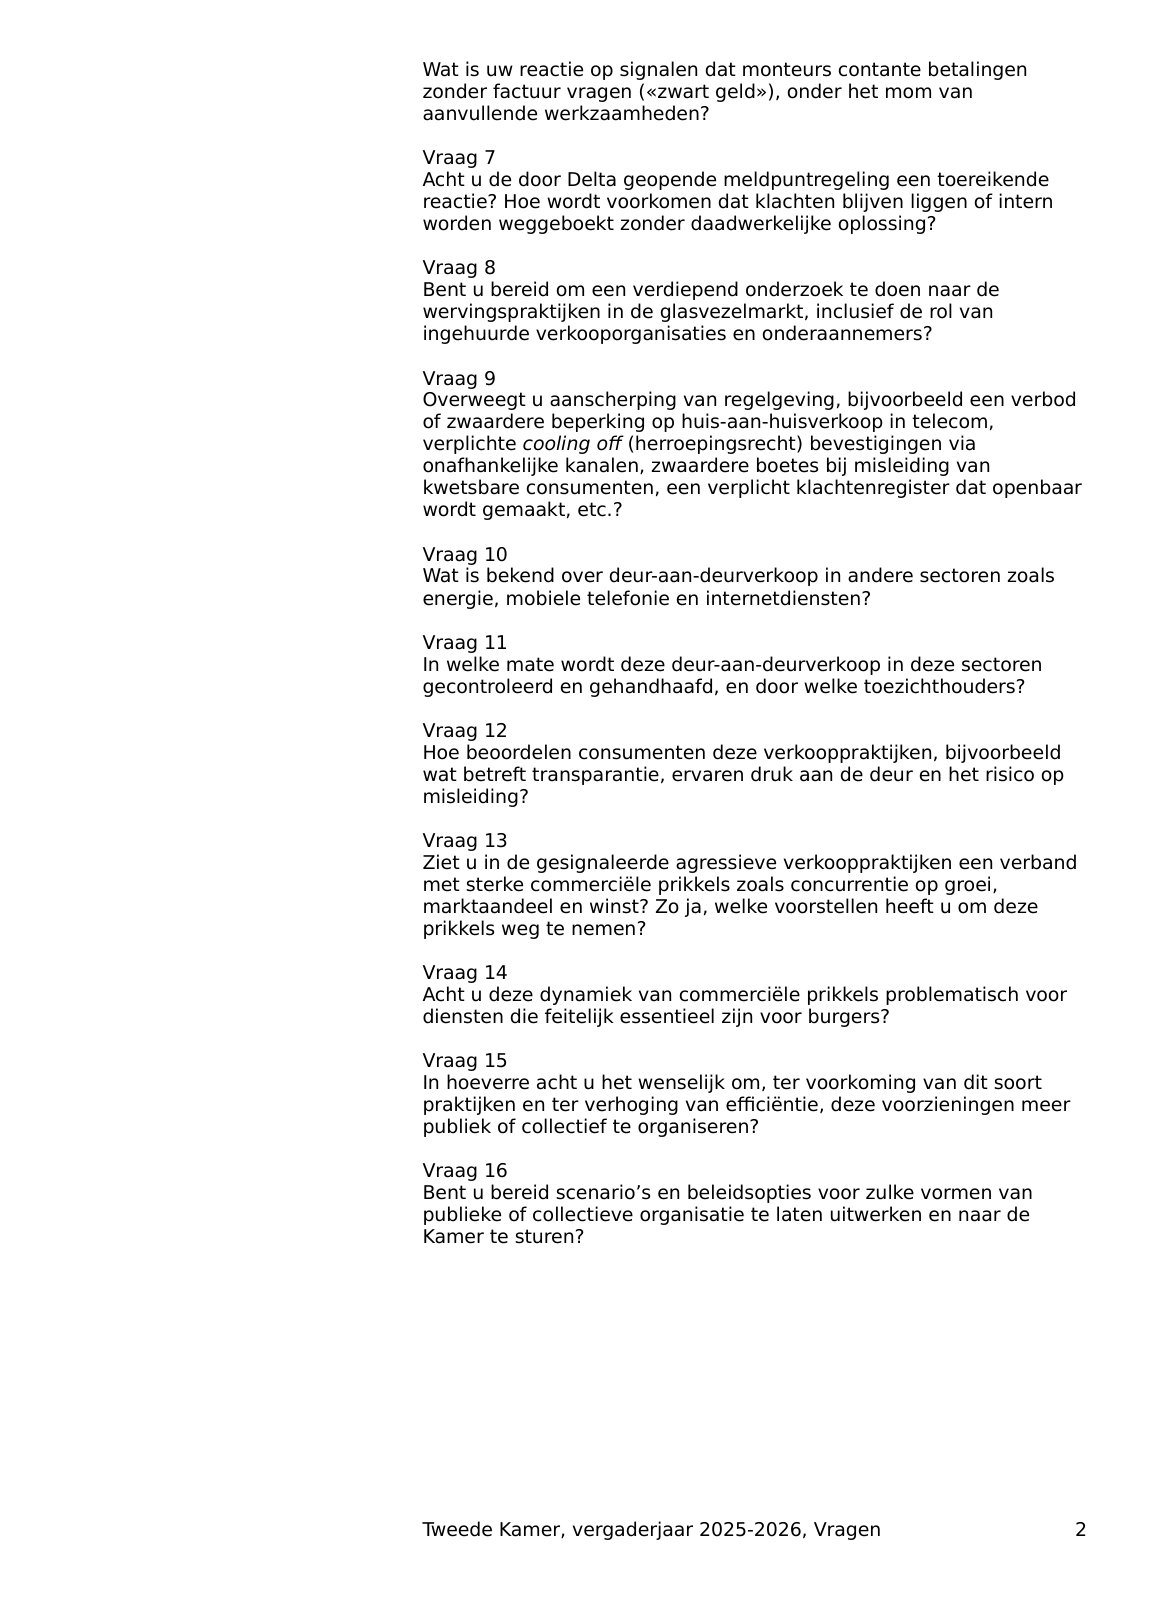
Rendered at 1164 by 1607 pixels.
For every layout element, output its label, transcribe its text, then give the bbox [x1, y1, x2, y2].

text Wat is uw reactie op signalen dat monteurs contante betalingen zonder factuur vragen («zwart geld»), onder het mom van aanvullende werkzaamheden? [422, 59, 1087, 125]
text Overweegt u aanscherping van regelgeving, bijvoorbeeld een verbod of zwaardere beperking op huis-aan-huisverkoop in telecom, verplichte cooling off (herroepingsrecht) bevestigingen via onafhankelijke kanalen, zwaardere boetes bij misleiding van kwetsbare consumenten, een verplicht klachtenregister dat openbaar wordt gemaakt, etc.? [422, 389, 1087, 521]
text Vraag 10 [422, 543, 1087, 565]
text Vraag 15 [422, 1050, 1087, 1072]
text Acht u deze dynamiek van commerciële prikkels problematisch voor diensten die feitelijk essentieel zijn voor burgers? [422, 984, 1087, 1028]
text Vraag 13 [422, 830, 1087, 852]
text Vraag 11 [422, 632, 1087, 653]
text Vraag 16 [422, 1160, 1087, 1182]
text Bent u bereid om een verdiepend onderzoek te doen naar de wervingspraktijken in de glasvezelmarkt, inclusief de rol van ingehuurde verkooporganisaties en onderaannemers? [422, 279, 1087, 345]
text Vraag 12 [422, 720, 1087, 742]
text Hoe beoordelen consumenten deze verkooppraktijken, bijvoorbeeld wat betreft transparantie, ervaren druk aan de deur en het risico op misleiding? [422, 742, 1087, 808]
text Vraag 9 [422, 367, 1087, 389]
text Bent u bereid scenario’s en beleidsopties voor zulke vormen van publieke of collectieve organisatie te laten uitwerken en naar de Kamer te sturen? [422, 1182, 1087, 1248]
text Vraag 7 [422, 147, 1087, 169]
text Wat is bekend over deur-aan-deurverkoop in andere sectoren zoals energie, mobiele telefonie en internetdiensten? [422, 565, 1087, 609]
text Acht u de door Delta geopende meldpuntregeling een toereikende reactie? Hoe wordt voorkomen dat klachten blijven liggen of intern worden weggeboekt zonder daadwerkelijke oplossing? [422, 169, 1087, 235]
text In welke mate wordt deze deur-aan-deurverkoop in deze sectoren gecontroleerd en gehandhaafd, en door welke toezichthouders? [422, 653, 1087, 697]
text Ziet u in de gesignaleerde agressieve verkooppraktijken een verband met sterke commerciële prikkels zoals concurrentie op groei, marktaandeel en winst? Zo ja, welke voorstellen heeft u om deze prikkels weg te nemen? [422, 852, 1087, 940]
text Vraag 14 [422, 962, 1087, 984]
text In hoeverre acht u het wenselijk om, ter voorkoming van dit soort praktijken en ter verhoging van efficiëntie, deze voorzieningen meer publiek of collectief te organiseren? [422, 1072, 1087, 1138]
text Vraag 8 [422, 257, 1087, 279]
